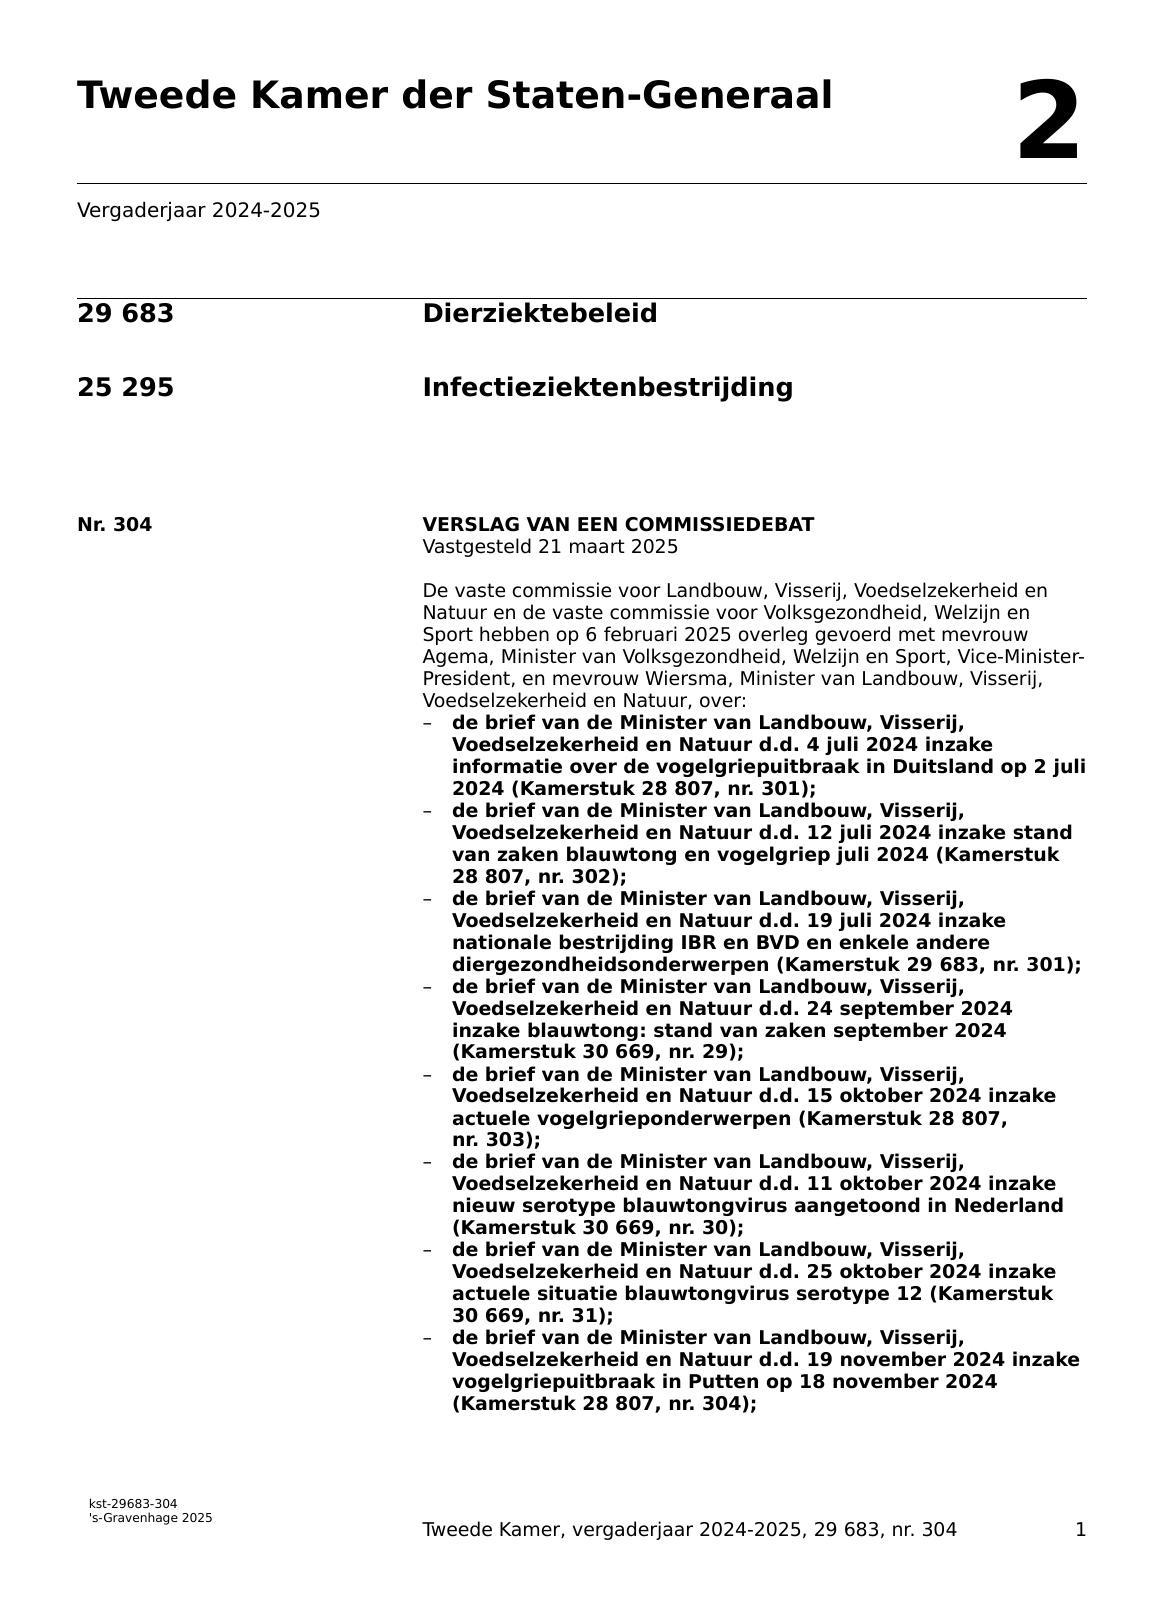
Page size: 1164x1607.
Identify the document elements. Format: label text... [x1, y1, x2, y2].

text – de brief van de Minister van Landbouw, Visserij, Voedselzekerheid en Natuur d.d. 11 oktober 2024 inzake nieuw serotype blauwtongvirus aangetoond in Nederland (Kamerstuk 30 669, nr. 30); [422, 1151, 1087, 1239]
table_cell Vergaderjaar 2024-2025 [77, 184, 1087, 298]
subtitle 25 295 Infectieziektenbestrijding [77, 373, 1087, 403]
text – de brief van de Minister van Landbouw, Visserij, Voedselzekerheid en Natuur d.d. 12 juli 2024 inzake stand van zaken blauwtong en vogelgriep juli 2024 (Kamerstuk 28 807, nr. 302); [422, 800, 1087, 888]
text – de brief van de Minister van Landbouw, Visserij, Voedselzekerheid en Natuur d.d. 15 oktober 2024 inzake actuele vogelgrieponderwerpen (Kamerstuk 28 807, nr. 303); [422, 1063, 1087, 1151]
text – de brief van de Minister van Landbouw, Visserij, Voedselzekerheid en Natuur d.d. 19 november 2024 inzake vogelgriepuitbraak in Putten op 18 november 2024 (Kamerstuk 28 807, nr. 304); [422, 1327, 1087, 1415]
subtitle Nr. 304 VERSLAG VAN EEN COMMISSIEDEBAT [77, 514, 1087, 536]
table_header Tweede Kamer der Staten-Generaal [77, 59, 886, 183]
text kst-29683-304 [88, 1497, 323, 1511]
subtitle 29 683 Dierziektebeleid [77, 299, 1087, 329]
text Vastgesteld 21 maart 2025 [422, 536, 1087, 558]
text – de brief van de Minister van Landbouw, Visserij, Voedselzekerheid en Natuur d.d. 19 juli 2024 inzake nationale bestrijding IBR en BVD en enkele andere diergezondheidsonderwerpen (Kamerstuk 29 683, nr. 301); [422, 888, 1087, 976]
text – de brief van de Minister van Landbouw, Visserij, Voedselzekerheid en Natuur d.d. 24 september 2024 inzake blauwtong: stand van zaken september 2024 (Kamerstuk 30 669, nr. 29); [422, 976, 1087, 1063]
text De vaste commissie voor Landbouw, Visserij, Voedselzekerheid en Natuur en de vaste commissie voor Volksgezondheid, Welzijn en Sport hebben op 6 februari 2025 overleg gevoerd met mevrouw Agema, Minister van Volksgezondheid, Welzijn en Sport, Vice-Minister-President, en mevrouw Wiersma, Minister van Landbouw, Visserij, Voedselzekerheid en Natuur, over: [422, 580, 1087, 712]
table_header 2 [886, 59, 1087, 183]
text – de brief van de Minister van Landbouw, Visserij, Voedselzekerheid en Natuur d.d. 25 oktober 2024 inzake actuele situatie blauwtongvirus serotype 12 (Kamerstuk 30 669, nr. 31); [422, 1239, 1087, 1327]
text – de brief van de Minister van Landbouw, Visserij, Voedselzekerheid en Natuur d.d. 4 juli 2024 inzake informatie over de vogelgriepuitbraak in Duitsland op 2 juli 2024 (Kamerstuk 28 807, nr. 301); [422, 712, 1087, 800]
text 's-Gravenhage 2025 [88, 1511, 323, 1525]
